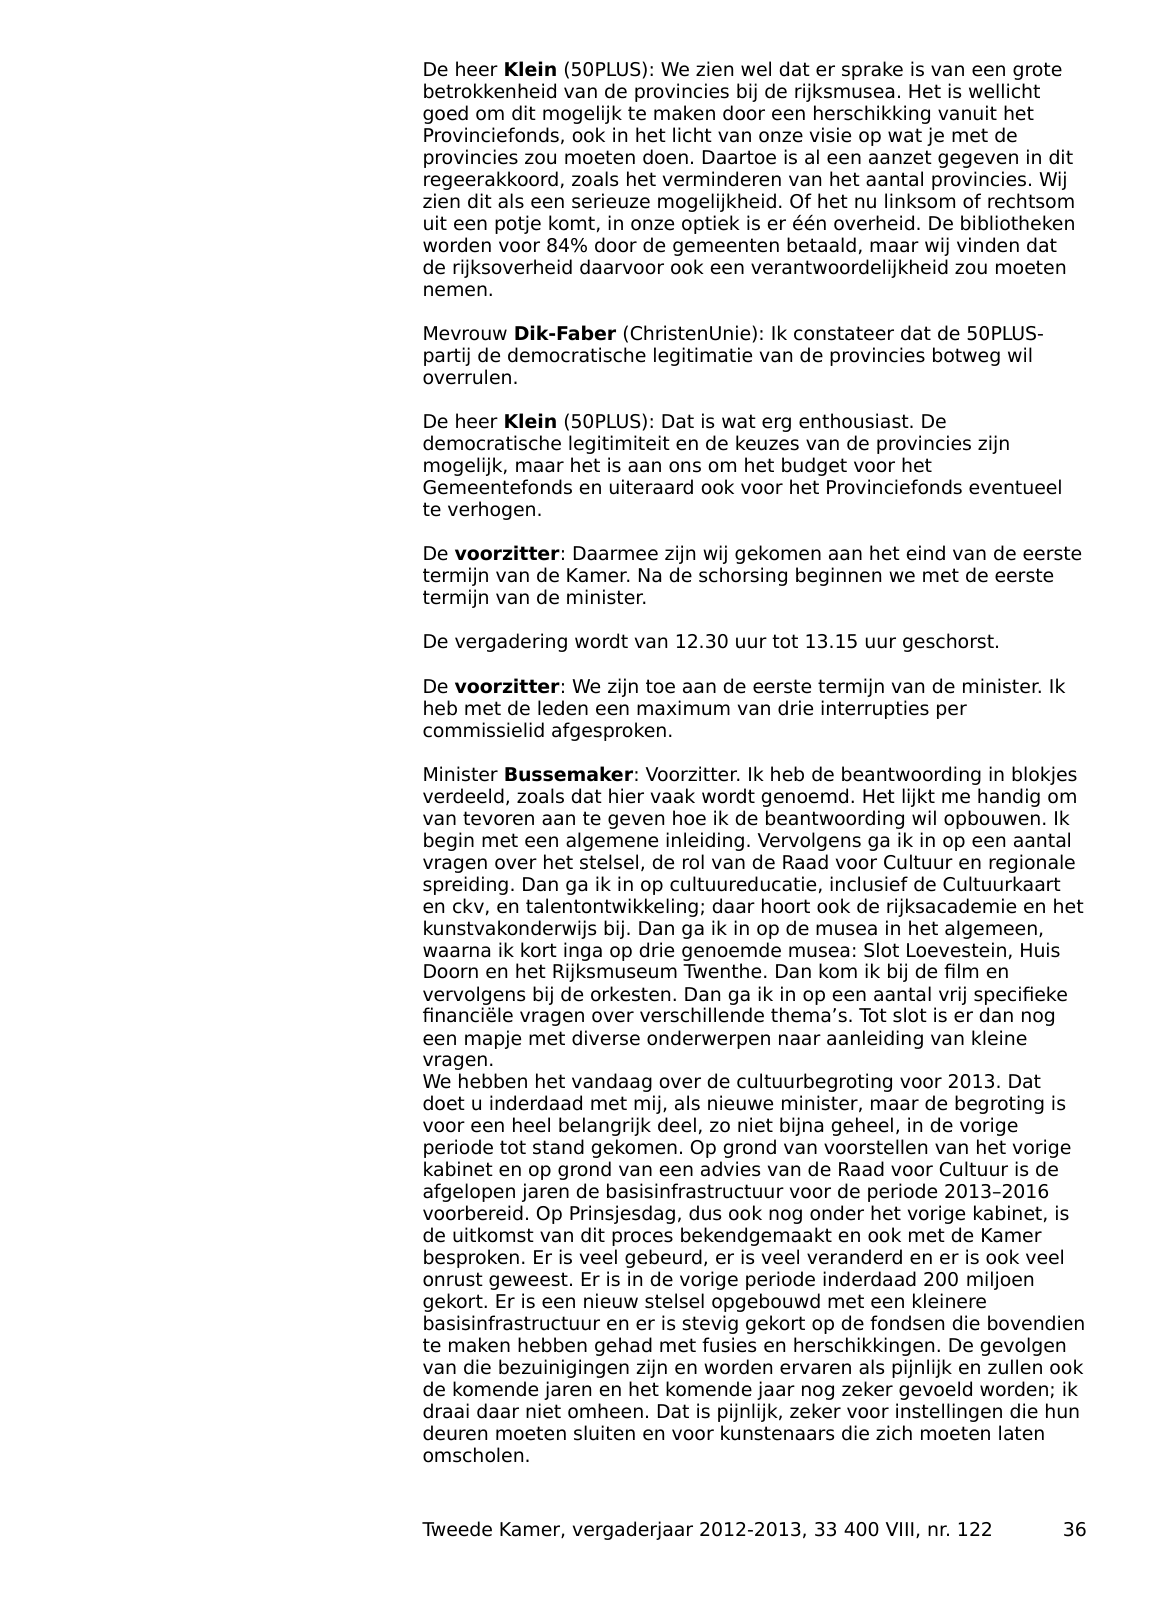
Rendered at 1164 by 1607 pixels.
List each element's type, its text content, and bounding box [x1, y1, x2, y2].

text Mevrouw Dik-Faber (ChristenUnie): Ik constateer dat de 50PLUS-partij de democratische legitimatie van de provincies botweg wil overrulen. [422, 323, 1087, 389]
text De voorzitter: We zijn toe aan de eerste termijn van de minister. Ik heb met de leden een maximum van drie interrupties per commissielid afgesproken. [422, 676, 1087, 741]
text Minister Bussemaker: Voorzitter. Ik heb de beantwoording in blokjes verdeeld, zoals dat hier vaak wordt genoemd. Het lijkt me handig om van tevoren aan te geven hoe ik de beantwoording wil opbouwen. Ik begin met een algemene inleiding. Vervolgens ga ik in op een aantal vragen over het stelsel, de rol van de Raad voor Cultuur en regionale spreiding. Dan ga ik in op cultuureducatie, inclusief de Cultuurkaart en ckv, en talentontwikkeling; daar hoort ook de rijksacademie en het kunstvakonderwijs bij. Dan ga ik in op de musea in het algemeen, waarna ik kort inga op drie genoemde musea: Slot Loevestein, Huis Doorn en het Rijksmuseum Twenthe. Dan kom ik bij de film en vervolgens bij de orkesten. Dan ga ik in op een aantal vrij specifieke financiële vragen over verschillende thema’s. Tot slot is er dan nog een mapje met diverse onderwerpen naar aanleiding van kleine vragen. [422, 764, 1087, 1071]
text De vergadering wordt van 12.30 uur tot 13.15 uur geschorst. [422, 631, 1087, 653]
text We hebben het vandaag over de cultuurbegroting voor 2013. Dat doet u inderdaad met mij, als nieuwe minister, maar de begroting is voor een heel belangrijk deel, zo niet bijna geheel, in de vorige periode tot stand gekomen. Op grond van voorstellen van het vorige kabinet en op grond van een advies van de Raad voor Cultuur is de afgelopen jaren de basisinfrastructuur voor de periode 2013–2016 voorbereid. Op Prinsjesdag, dus ook nog onder het vorige kabinet, is de uitkomst van dit proces bekendgemaakt en ook met de Kamer besproken. Er is veel gebeurd, er is veel veranderd en er is ook veel onrust geweest. Er is in de vorige periode inderdaad 200 miljoen gekort. Er is een nieuw stelsel opgebouwd met een kleinere basisinfrastructuur en er is stevig gekort op de fondsen die bovendien te maken hebben gehad met fusies en herschikkingen. De gevolgen van die bezuinigingen zijn en worden ervaren als pijnlijk en zullen ook de komende jaren en het komende jaar nog zeker gevoeld worden; ik draai daar niet omheen. Dat is pijnlijk, zeker voor instellingen die hun deuren moeten sluiten en voor kunstenaars die zich moeten laten omscholen. [422, 1071, 1087, 1467]
text De heer Klein (50PLUS): Dat is wat erg enthousiast. De democratische legitimiteit en de keuzes van de provincies zijn mogelijk, maar het is aan ons om het budget voor het Gemeentefonds en uiteraard ook voor het Provinciefonds eventueel te verhogen. [422, 411, 1087, 521]
text De voorzitter: Daarmee zijn wij gekomen aan het eind van de eerste termijn van de Kamer. Na de schorsing beginnen we met de eerste termijn van de minister. [422, 543, 1087, 609]
text De heer Klein (50PLUS): We zien wel dat er sprake is van een grote betrokkenheid van de provincies bij de rijksmusea. Het is wellicht goed om dit mogelijk te maken door een herschikking vanuit het Provinciefonds, ook in het licht van onze visie op wat je met de provincies zou moeten doen. Daartoe is al een aanzet gegeven in dit regeerakkoord, zoals het verminderen van het aantal provincies. Wij zien dit als een serieuze mogelijkheid. Of het nu linksom of rechtsom uit een potje komt, in onze optiek is er één overheid. De bibliotheken worden voor 84% door de gemeenten betaald, maar wij vinden dat de rijksoverheid daarvoor ook een verantwoordelijkheid zou moeten nemen. [422, 59, 1087, 301]
